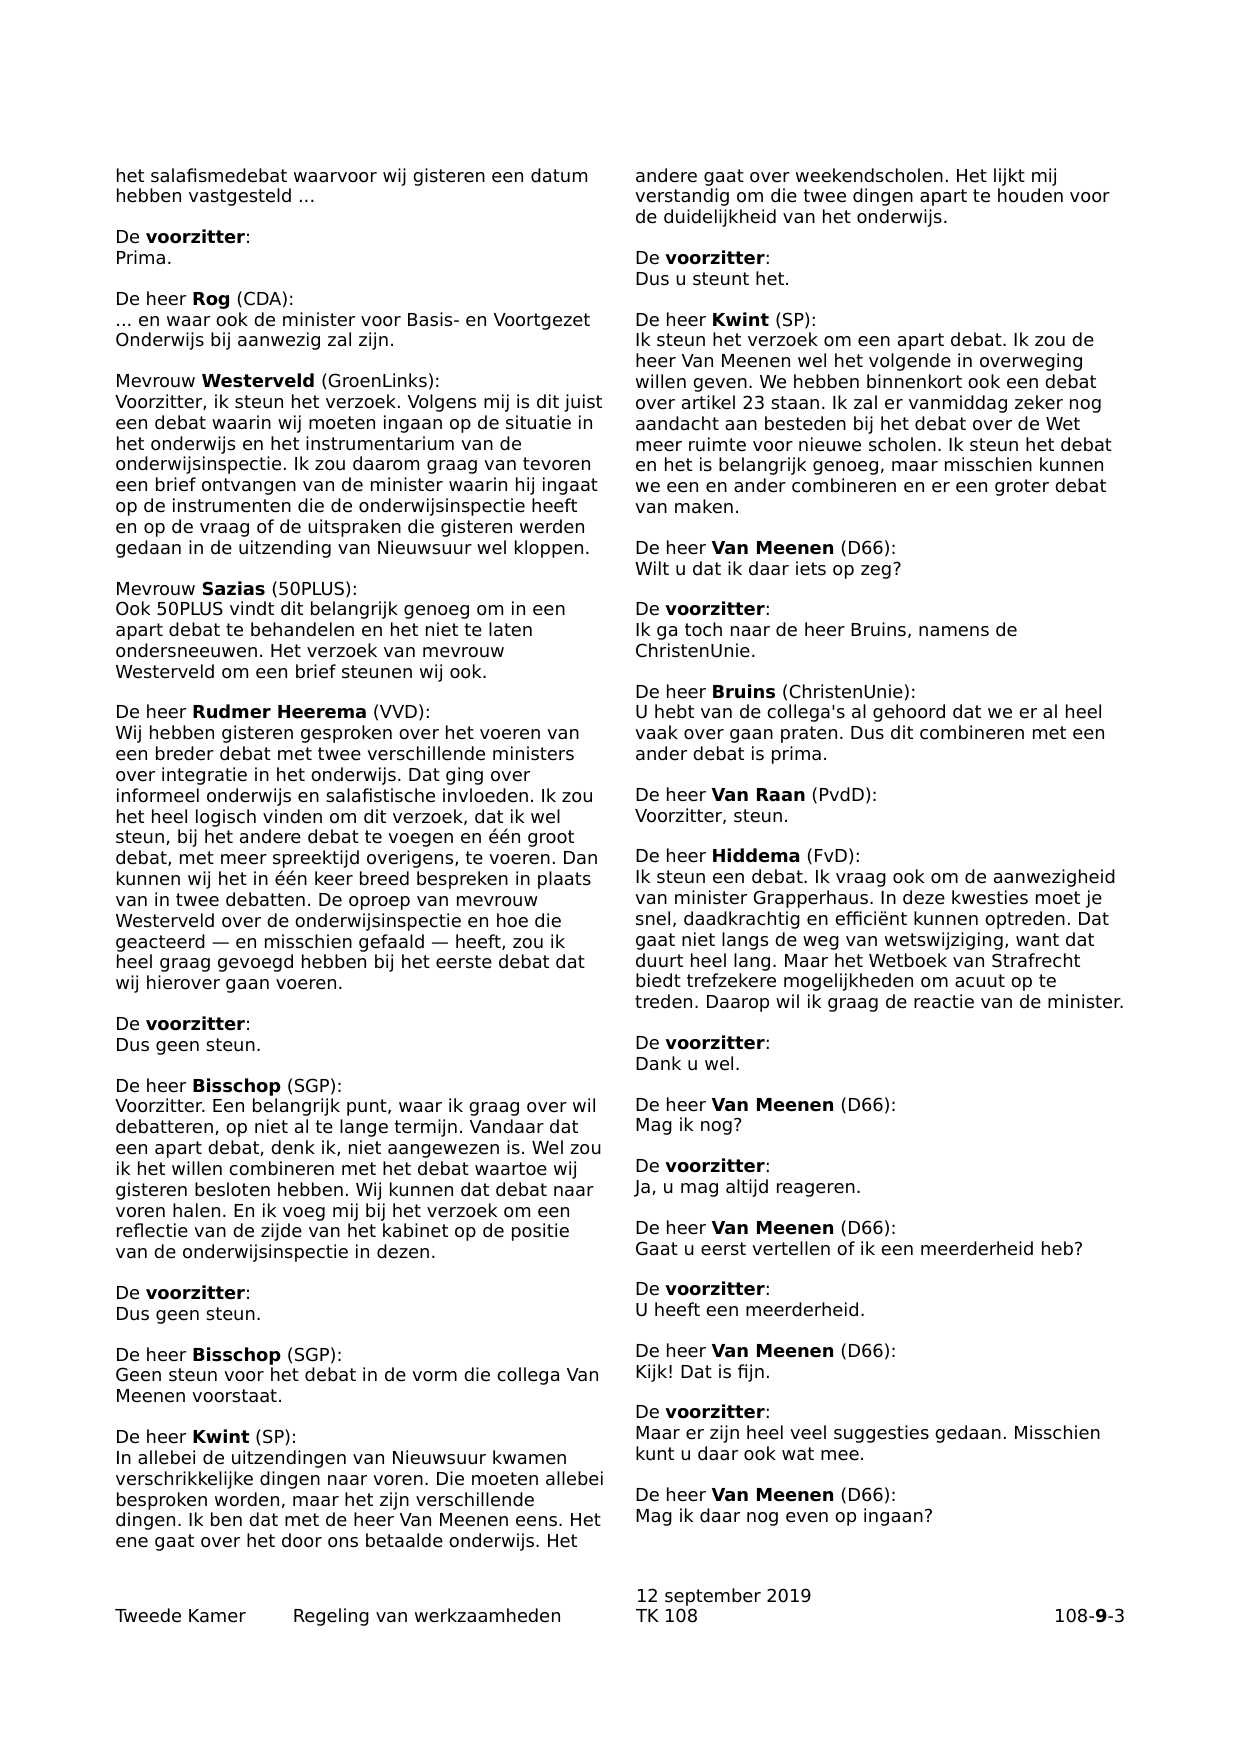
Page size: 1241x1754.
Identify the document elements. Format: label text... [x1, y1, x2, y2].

text De voorzitter: [635, 1279, 1125, 1300]
text Dus u steunt het. [635, 268, 1125, 289]
text De heer Van Meenen (D66): [635, 538, 1125, 558]
text De heer Bruins (ChristenUnie): [635, 682, 1125, 702]
text De voorzitter: [115, 1014, 605, 1035]
text De voorzitter: [115, 227, 605, 248]
text Ik ga toch naar de heer Bruins, namens de ChristenUnie. [635, 620, 1125, 662]
text Dus geen steun. [115, 1304, 605, 1324]
text Gaat u eerst vertellen of ik een meerderheid heb? [635, 1238, 1125, 1259]
text Ja, u mag altijd reageren. [635, 1177, 1125, 1198]
text Prima. [115, 248, 605, 268]
text Wij hebben gisteren gesproken over het voeren van een breder debat met twee verschillende ministers over integratie in het onderwijs. Dat ging over informeel onderwijs en salafistische invloeden. Ik zou het heel logisch vinden om dit verzoek, dat ik wel steun, bij het andere debat te voegen en één groot debat, met meer spreektijd overigens, te voeren. Dan kunnen wij het in één keer breed bespreken in plaats van in twee debatten. De oproep van mevrouw Westerveld over de onderwijsinspectie en hoe die geacteerd — en misschien gefaald — heeft, zou ik heel graag gevoegd hebben bij het eerste debat dat wij hierover gaan voeren. [115, 723, 605, 994]
text De heer Bisschop (SGP): [115, 1344, 605, 1365]
text De voorzitter: [635, 1156, 1125, 1177]
text De heer Kwint (SP): [635, 309, 1125, 330]
text De heer Rudmer Heerema (VVD): [115, 702, 605, 723]
text U hebt van de collega's al gehoord dat we er al heel vaak over gaan praten. Dus dit combineren met een ander debat is prima. [635, 702, 1125, 765]
text Dus geen steun. [115, 1035, 605, 1056]
text Voorzitter, steun. [635, 806, 1125, 826]
text De voorzitter: [635, 1402, 1125, 1423]
text Geen steun voor het debat in de vorm die collega Van Meenen voorstaat. [115, 1365, 605, 1407]
text De heer Van Meenen (D66): [635, 1485, 1125, 1505]
text De heer Van Meenen (D66): [635, 1094, 1125, 1115]
text De heer Bisschop (SGP): [115, 1076, 605, 1096]
text U heeft een meerderheid. [635, 1300, 1125, 1321]
text De heer Rog (CDA): [115, 288, 605, 309]
text Ik steun een debat. Ik vraag ook om de aanwezigheid van minister Grapperhaus. In deze kwesties moet je snel, daadkrachtig en efficiënt kunnen optreden. Dat gaat niet langs de weg van wetswijziging, want dat duurt heel lang. Maar het Wetboek van Strafrecht biedt trefzekere mogelijkheden om acuut op te treden. Daarop wil ik graag de reactie van de minister. [635, 867, 1125, 1013]
text Maar er zijn heel veel suggesties gedaan. Misschien kunt u daar ook wat mee. [635, 1423, 1125, 1465]
text De voorzitter: [635, 599, 1125, 620]
text Mevrouw Sazias (50PLUS): [115, 578, 605, 599]
text De voorzitter: [115, 1283, 605, 1304]
text De heer Van Raan (PvdD): [635, 785, 1125, 806]
text De heer Van Meenen (D66): [635, 1341, 1125, 1361]
text Mag ik nog? [635, 1115, 1125, 1136]
text ... en waar ook de minister voor Basis- en Voortgezet Onderwijs bij aanwezig zal zijn. [115, 309, 605, 351]
text Voorzitter, ik steun het verzoek. Volgens mij is dit juist een debat waarin wij moeten ingaan op de situatie in het onderwijs en het instrumentarium van de onderwijsinspectie. Ik zou daarom graag van tevoren een brief ontvangen van de minister waarin hij ingaat op de instrumenten die de onderwijsinspectie heeft en op de vraag of de uitspraken die gisteren werden gedaan in de uitzending van Nieuwsuur wel kloppen. [115, 392, 605, 558]
text het salafismedebat waarvoor wij gisteren een datum hebben vastgesteld ... [115, 165, 605, 207]
text Dank u wel. [635, 1054, 1125, 1074]
text Mag ik daar nog even op ingaan? [635, 1505, 1125, 1526]
text Voorzitter. Een belangrijk punt, waar ik graag over wil debatteren, op niet al te lange termijn. Vandaar dat een apart debat, denk ik, niet aangewezen is. Wel zou ik het willen combineren met het debat waartoe wij gisteren besloten hebben. Wij kunnen dat debat naar voren halen. En ik voeg mij bij het verzoek om een reflectie van de zijde van het kabinet op de positie van de onderwijsinspectie in dezen. [115, 1096, 605, 1263]
text Kijk! Dat is fijn. [635, 1361, 1125, 1382]
text De voorzitter: [635, 248, 1125, 268]
text andere gaat over weekendscholen. Het lijkt mij verstandig om die twee dingen apart te houden voor de duidelijkheid van het onderwijs. [635, 165, 1125, 228]
text Wilt u dat ik daar iets op zeg? [635, 558, 1125, 579]
text In allebei de uitzendingen van Nieuwsuur kwamen verschrikkelijke dingen naar voren. Die moeten allebei besproken worden, maar het zijn verschillende dingen. Ik ben dat met de heer Van Meenen eens. Het ene gaat over het door ons betaalde onderwijs. Het [115, 1448, 605, 1552]
text Mevrouw Westerveld (GroenLinks): [115, 371, 605, 392]
text De voorzitter: [635, 1033, 1125, 1054]
text De heer Kwint (SP): [115, 1427, 605, 1448]
text Ik steun het verzoek om een apart debat. Ik zou de heer Van Meenen wel het volgende in overweging willen geven. We hebben binnenkort ook een debat over artikel 23 staan. Ik zal er vanmiddag zeker nog aandacht aan besteden bij het debat over de Wet meer ruimte voor nieuwe scholen. Ik steun het debat en het is belangrijk genoeg, maar misschien kunnen we een en ander combineren en er een groter debat van maken. [635, 330, 1125, 518]
text De heer Hiddema (FvD): [635, 846, 1125, 867]
text De heer Van Meenen (D66): [635, 1218, 1125, 1238]
text Ook 50PLUS vindt dit belangrijk genoeg om in een apart debat te behandelen en het niet te laten ondersneeuwen. Het verzoek van mevrouw Westerveld om een brief steunen wij ook. [115, 599, 605, 682]
